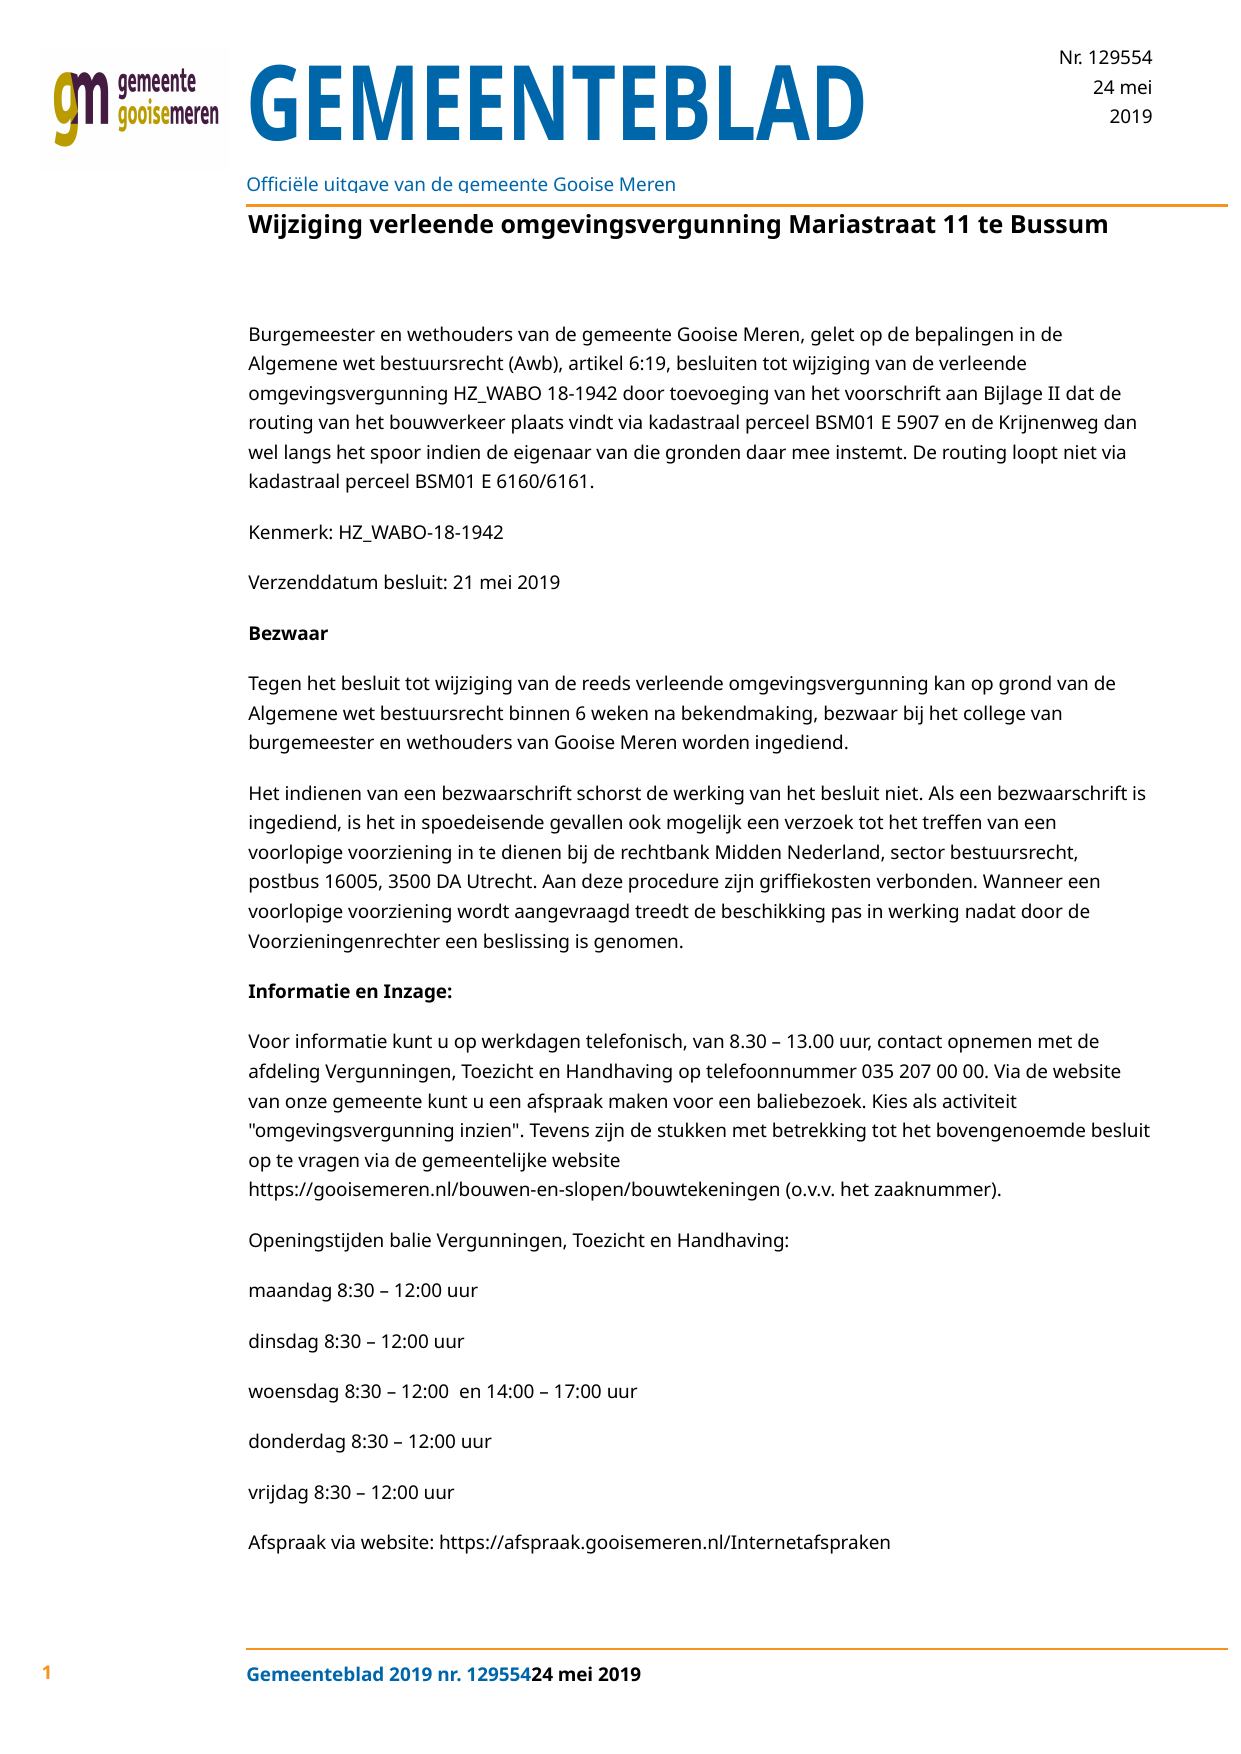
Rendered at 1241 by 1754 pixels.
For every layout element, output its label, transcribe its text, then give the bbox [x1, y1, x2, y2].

text Wijziging verleende omgevingsvergunning Mariastraat 11 te Bussum [248, 207, 1152, 241]
text Openingstijden balie Vergunningen, Toezicht en Handhaving: [248, 1227, 1152, 1253]
text Tegen het besluit tot wijziging van de reeds verleende omgevingsvergunning kan op grond van de Algemene wet bestuursrecht binnen 6 weken na bekendmaking, bezwaar bij het college van burgemeester en wethouders van Gooise Meren worden ingediend. [248, 670, 1152, 755]
text dinsdag 8:30 – 12:00 uur [248, 1328, 1152, 1353]
text donderdag 8:30 – 12:00 uur [248, 1429, 1152, 1454]
text maandag 8:30 – 12:00 uur [248, 1277, 1152, 1303]
text Afspraak via website: https://afspraak.gooisemeren.nl/Internetafspraken [248, 1529, 1152, 1555]
text Voor informatie kunt u op werkdagen telefonisch, van 8.30 – 13.00 uur, contact opnemen met de afdeling Vergunningen, Toezicht en Handhaving op telefoonnummer 035 207 00 00. Via de website van onze gemeente kunt u een afspraak maken voor een baliebezoek. Kies als activiteit "omgevingsvergunning inzien". Tevens zijn de stukken met betrekking tot het bovengenoemde besluit op te vragen via de gemeentelijke website https://gooisemeren.nl/bouwen-en-slopen/bouwtekeningen (o.v.v. het zaaknummer). [248, 1029, 1152, 1202]
text Informatie en Inzage: [248, 978, 1152, 1004]
text vrijdag 8:30 – 12:00 uur [248, 1479, 1152, 1505]
text Kenmerk: HZ_WABO-18-1942 [248, 519, 1152, 545]
text Burgemeester en wethouders van de gemeente Gooise Meren, gelet op de bepalingen in de Algemene wet bestuursrecht (Awb), artikel 6:19, besluiten tot wijziging van de verleende omgevingsvergunning HZ_WABO 18-1942 door toevoeging van het voorschrift aan Bijlage II dat de routing van het bouwverkeer plaats vindt via kadastraal perceel BSM01 E 5907 en de Krijnenweg dan wel langs het spoor indien de eigenaar van die gronden daar mee instemt. De routing loopt niet via kadastraal perceel BSM01 E 6160/6161. [248, 321, 1152, 494]
text woensdag 8:30 – 12:00 en 14:00 – 17:00 uur [248, 1378, 1152, 1404]
text Bezwaar [248, 620, 1152, 646]
text Het indienen van een bezwaarschrift schorst de werking van het besluit niet. Als een bezwaarschrift is ingediend, is het in spoedeisende gevallen ook mogelijk een verzoek tot het treffen van een voorlopige voorziening in te dienen bij de rechtbank Midden Nederland, sector bestuursrecht, postbus 16005, 3500 DA Utrecht. Aan deze procedure zijn griffiekosten verbonden. Wanneer een voorlopige voorziening wordt aangevraagd treedt de beschikking pas in werking nadat door de Voorzieningenrechter een beslissing is genomen. [248, 780, 1152, 953]
picture [41, 47, 231, 172]
text Verzenddatum besluit: 21 mei 2019 [248, 569, 1152, 595]
